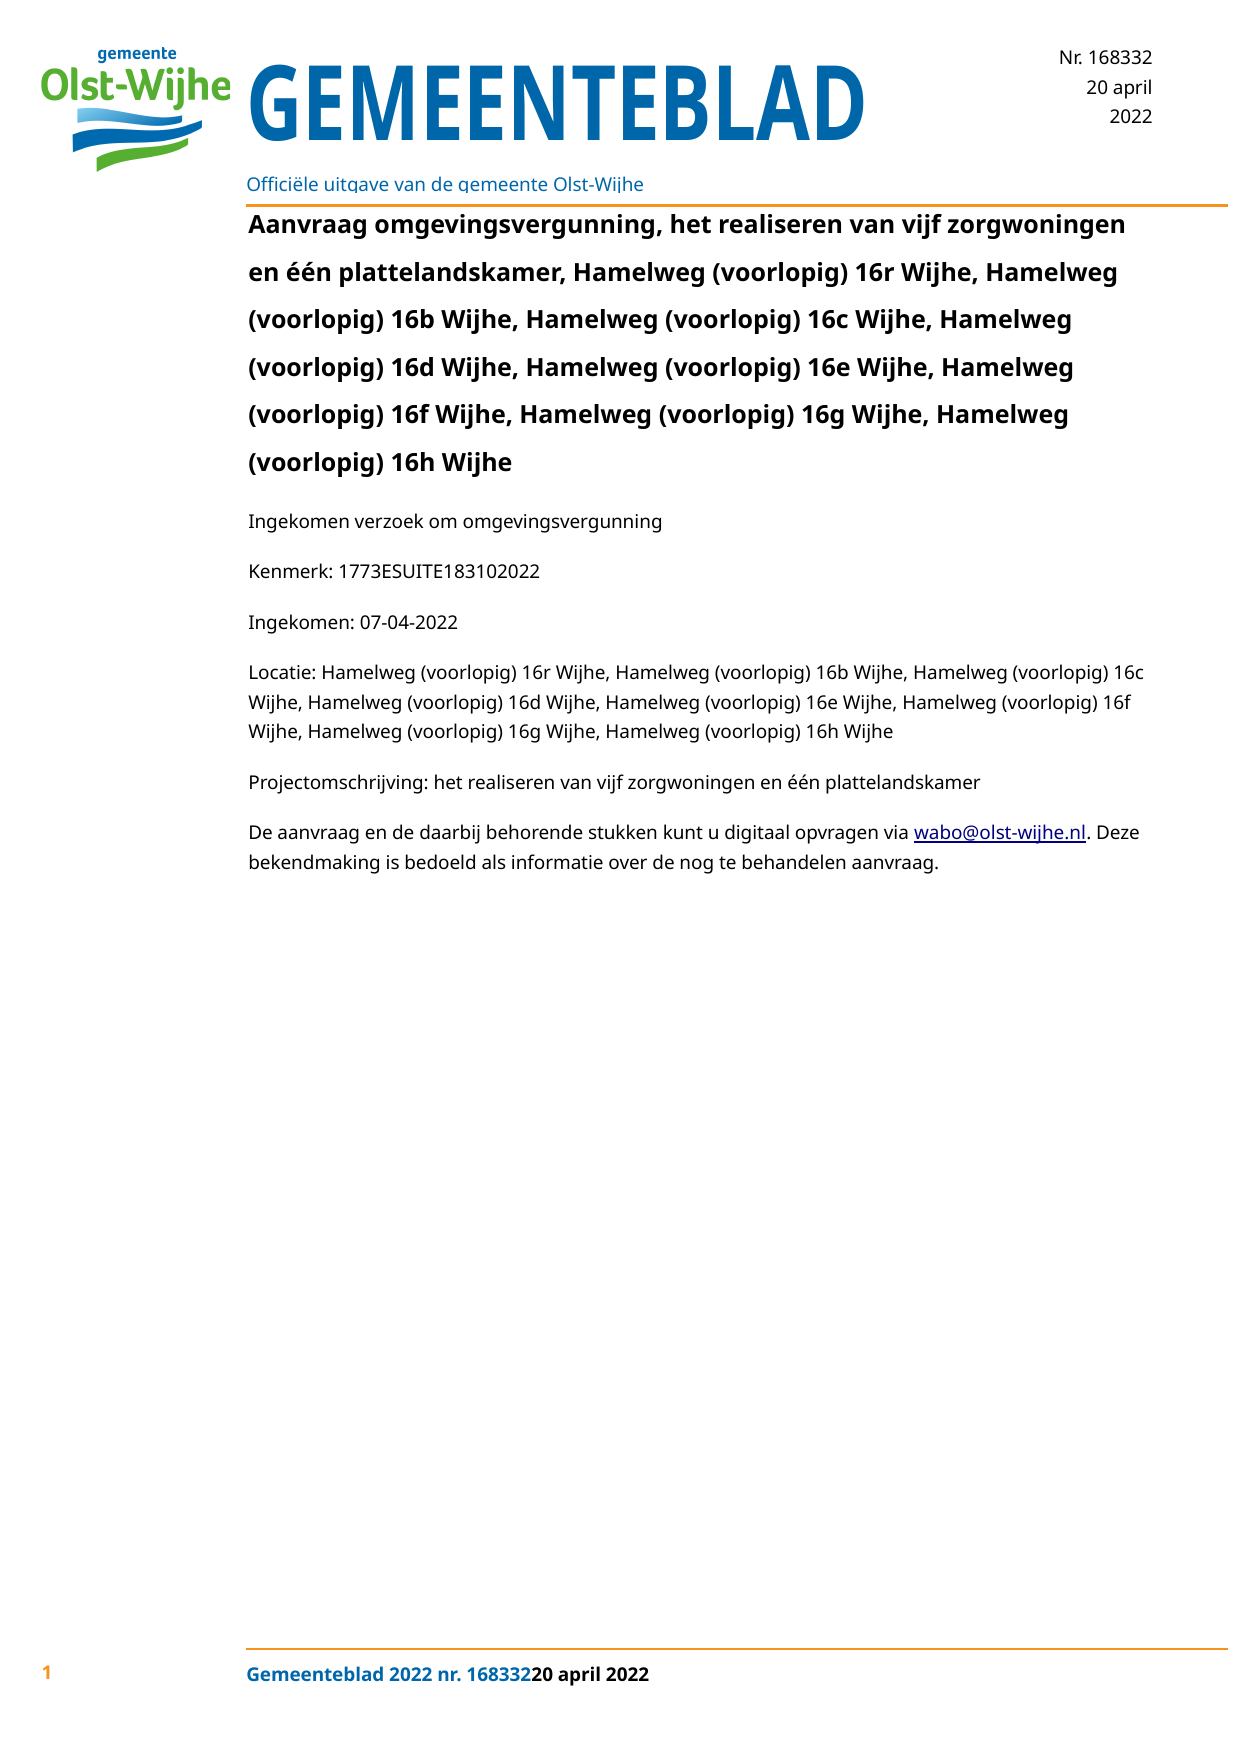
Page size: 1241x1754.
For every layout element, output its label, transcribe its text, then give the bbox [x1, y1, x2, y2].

text Aanvraag omgevingsvergunning, het realiseren van vijf zorgwoningen en één plattelandskamer, Hamelweg (voorlopig) 16r Wijhe, Hamelweg (voorlopig) 16b Wijhe, Hamelweg (voorlopig) 16c Wijhe, Hamelweg (voorlopig) 16d Wijhe, Hamelweg (voorlopig) 16e Wijhe, Hamelweg (voorlopig) 16f Wijhe, Hamelweg (voorlopig) 16g Wijhe, Hamelweg (voorlopig) 16h Wijhe [248, 207, 1152, 479]
text Locatie: Hamelweg (voorlopig) 16r Wijhe, Hamelweg (voorlopig) 16b Wijhe, Hamelweg (voorlopig) 16c Wijhe, Hamelweg (voorlopig) 16d Wijhe, Hamelweg (voorlopig) 16e Wijhe, Hamelweg (voorlopig) 16f Wijhe, Hamelweg (voorlopig) 16g Wijhe, Hamelweg (voorlopig) 16h Wijhe [248, 659, 1152, 744]
text Kenmerk: 1773ESUITE183102022 [248, 559, 1152, 584]
picture [41, 47, 231, 172]
text Ingekomen: 07-04-2022 [248, 609, 1152, 635]
text De aanvraag en de daarbij behorende stukken kunt u digitaal opvragen via wabo@olst-wijhe.nl. Deze bekendmaking is bedoeld als informatie over de nog te behandelen aanvraag. [248, 819, 1152, 875]
text Ingekomen verzoek om omgevingsvergunning [248, 508, 1152, 534]
text Projectomschrijving: het realiseren van vijf zorgwoningen en één plattelandskamer [248, 769, 1152, 795]
